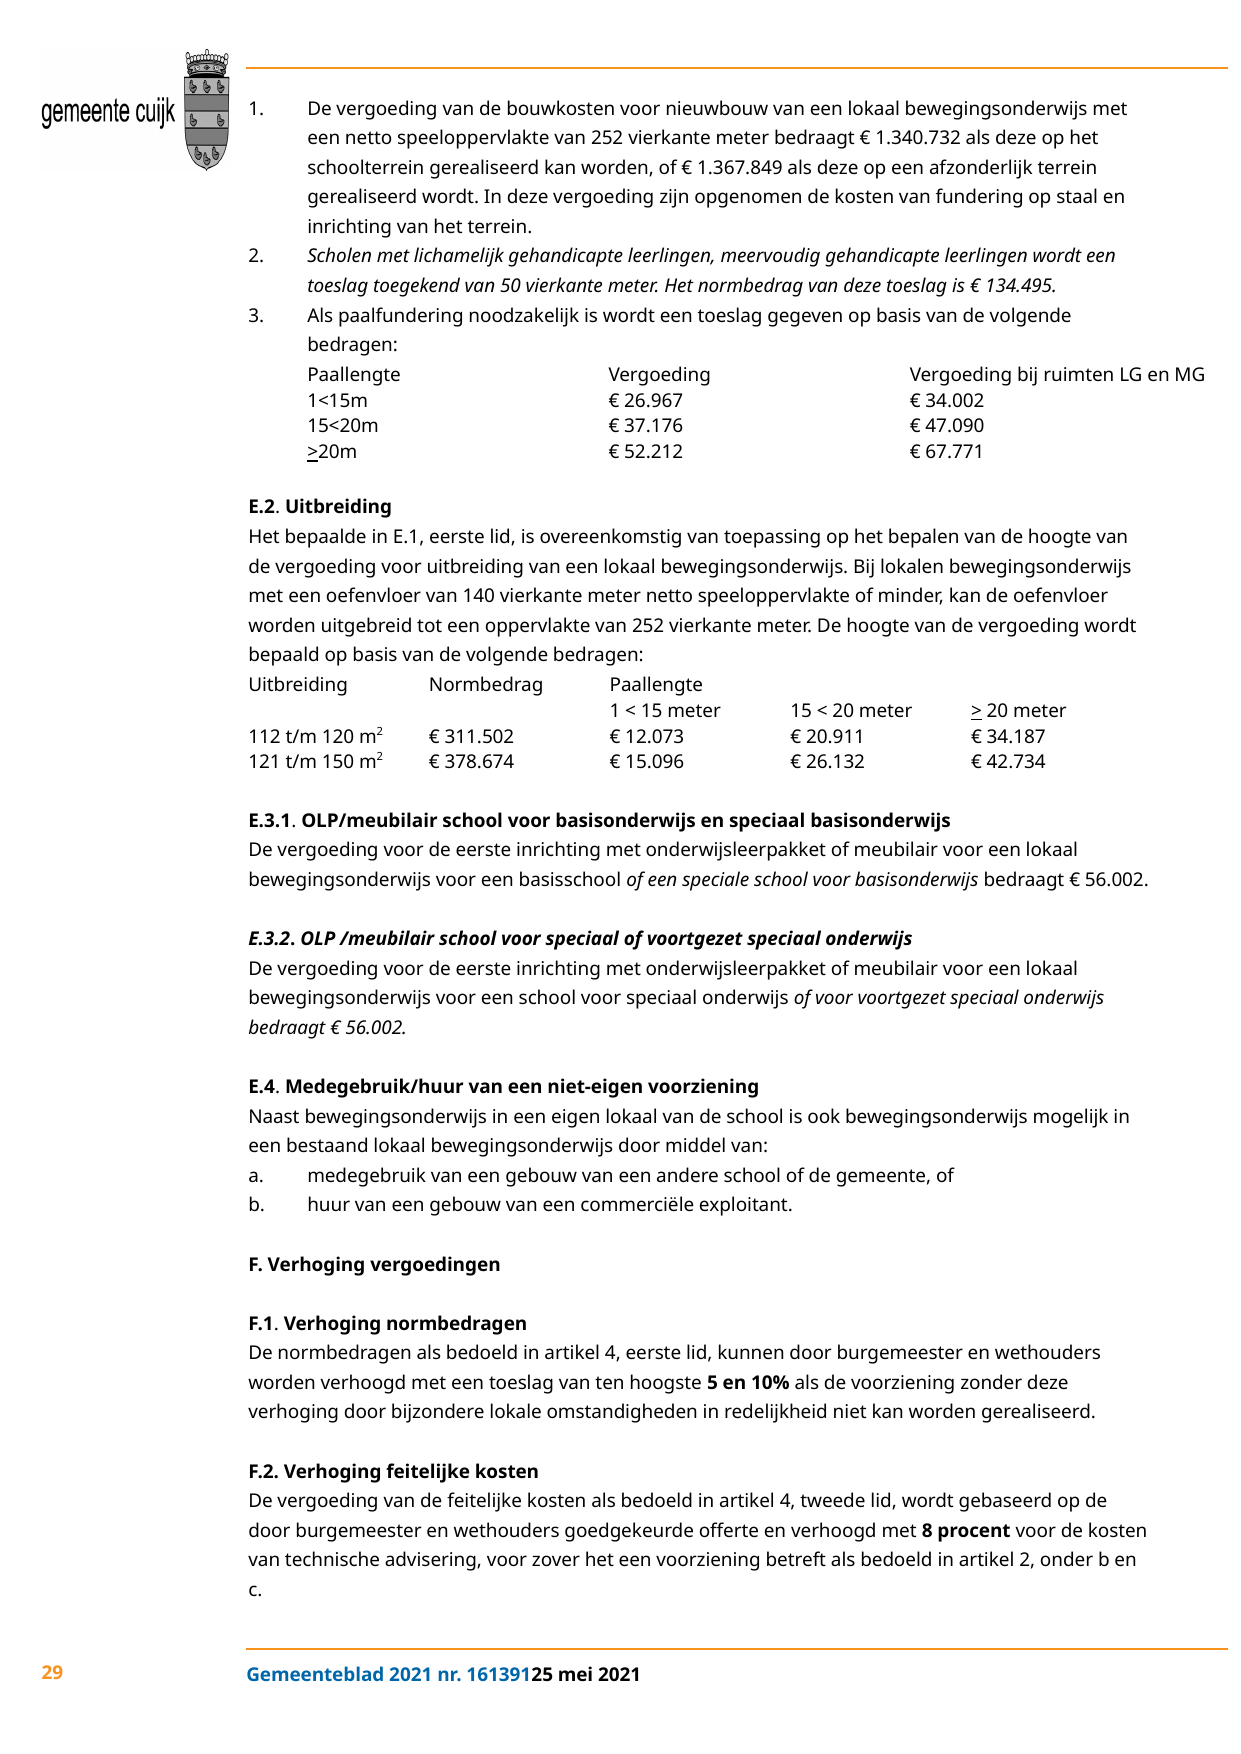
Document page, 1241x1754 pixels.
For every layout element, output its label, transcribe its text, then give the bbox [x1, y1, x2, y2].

text E.3.2. OLP /meubilair school voor speciaal of voortgezet speciaal onderwijs [248, 925, 1152, 951]
table_cell € 20.911 [790, 723, 971, 748]
table_cell € 26.132 [790, 749, 971, 774]
table_header Paallengte [609, 671, 1152, 697]
table_header Uitbreiding [248, 671, 429, 723]
text F. Verhoging vergoedingen [248, 1251, 1152, 1277]
table_cell 121 t/m 150 m2 [248, 749, 429, 774]
table_cell € 34.187 [971, 723, 1152, 748]
table_cell € 47.090 [910, 413, 1211, 438]
table_cell € 52.212 [608, 438, 909, 464]
table_cell 15 < 20 meter [790, 697, 971, 723]
table_cell € 378.674 [429, 749, 609, 774]
text Het bepaalde in E.1, eerste lid, is overeenkomstig van toepassing op het bepalen van de hoogte van de vergoeding voor uitbreiding van een lokaal bewegingsonderwijs. Bij lokalen bewegingsonderwijs met een oefenvloer van 140 vierkante meter netto speeloppervlakte of minder, kan de oefenvloer worden uitgebreid tot een oppervlakte van 252 vierkante meter. De hoogte van de vergoeding wordt bepaald op basis van de volgende bedragen: [248, 523, 1152, 667]
list De vergoeding van de bouwkosten voor nieuwbouw van een lokaal bewegingsonderwijs met een netto speeloppervlakte van 252 vierkante meter bedraagt € 1.340.732 als deze op het schoolterrein gerealiseerd kan worden, of € 1.367.849 als deze op een afzonderlijk terrein gerealiseerd wordt. In deze vergoeding zijn opgenomen de kosten van fundering op staal en inrichting van het terrein. [248, 95, 1152, 239]
table_cell € 37.176 [608, 413, 909, 438]
table_cell 1 < 15 meter [609, 697, 790, 723]
list Als paalfundering noodzakelijk is wordt een toeslag gegeven op basis van de volgende bedragen: [248, 302, 1152, 357]
table_header Vergoeding bij ruimten LG en MG [910, 361, 1211, 387]
table_header Normbedrag [429, 671, 609, 723]
table_cell € 12.073 [609, 723, 790, 748]
text De vergoeding voor de eerste inrichting met onderwijsleerpakket of meubilair voor een lokaal bewegingsonderwijs voor een school voor speciaal onderwijs of voor voortgezet speciaal onderwijs bedraagt € 56.002. [248, 955, 1152, 1040]
text De vergoeding voor de eerste inrichting met onderwijsleerpakket of meubilair voor een lokaal bewegingsonderwijs voor een basisschool of een speciale school voor basisonderwijs bedraagt € 56.002. [248, 837, 1152, 892]
text F.1. Verhoging normbedragen [248, 1310, 1152, 1336]
text Naast bewegingsonderwijs in een eigen lokaal van de school is ook bewegingsonderwijs mogelijk in een bestaand lokaal bewegingsonderwijs door middel van: [248, 1103, 1152, 1158]
table_cell € 15.096 [609, 749, 790, 774]
text F.2. Verhoging feitelijke kosten [248, 1458, 1152, 1484]
table_cell € 311.502 [429, 723, 609, 748]
list huur van een gebouw van een commerciële exploitant. [248, 1192, 1152, 1217]
list medegebruik van een gebouw van een andere school of de gemeente, of [248, 1162, 1152, 1188]
text E.4. Medegebruik/huur van een niet-eigen voorziening [248, 1073, 1152, 1099]
table_cell 1<15m [307, 387, 608, 413]
table_header Vergoeding [608, 361, 909, 387]
text E.2. Uitbreiding [248, 494, 1152, 519]
table_header Paallengte [307, 361, 608, 387]
table_cell € 34.002 [910, 387, 1211, 413]
table_cell > 20 meter [971, 697, 1152, 723]
picture [41, 47, 231, 172]
table_cell € 67.771 [910, 438, 1211, 464]
list Scholen met lichamelijk gehandicapte leerlingen, meervoudig gehandicapte leerlingen wordt een toeslag toegekend van 50 vierkante meter. Het normbedrag van deze toeslag is € 134.495. [248, 243, 1152, 298]
table_cell € 26.967 [608, 387, 909, 413]
table_cell 112 t/m 120 m2 [248, 723, 429, 748]
table_cell >20m [307, 438, 608, 464]
table_cell € 42.734 [971, 749, 1152, 774]
text E.3.1. OLP/meubilair school voor basisonderwijs en speciaal basisonderwijs [248, 807, 1152, 833]
table_cell 15<20m [307, 413, 608, 438]
text De normbedragen als bedoeld in artikel 4, eerste lid, kunnen door burgemeester en wethouders worden verhoogd met een toeslag van ten hoogste 5 en 10% als de voorziening zonder deze verhoging door bijzondere lokale omstandigheden in redelijkheid niet kan worden gerealiseerd. [248, 1339, 1152, 1424]
text De vergoeding van de feitelijke kosten als bedoeld in artikel 4, tweede lid, wordt gebaseerd op de door burgemeester en wethouders goedgekeurde offerte en verhoogd met 8 procent voor de kosten van technische advisering, voor zover het een voorziening betreft als bedoeld in artikel 2, onder b en c. [248, 1487, 1152, 1602]
